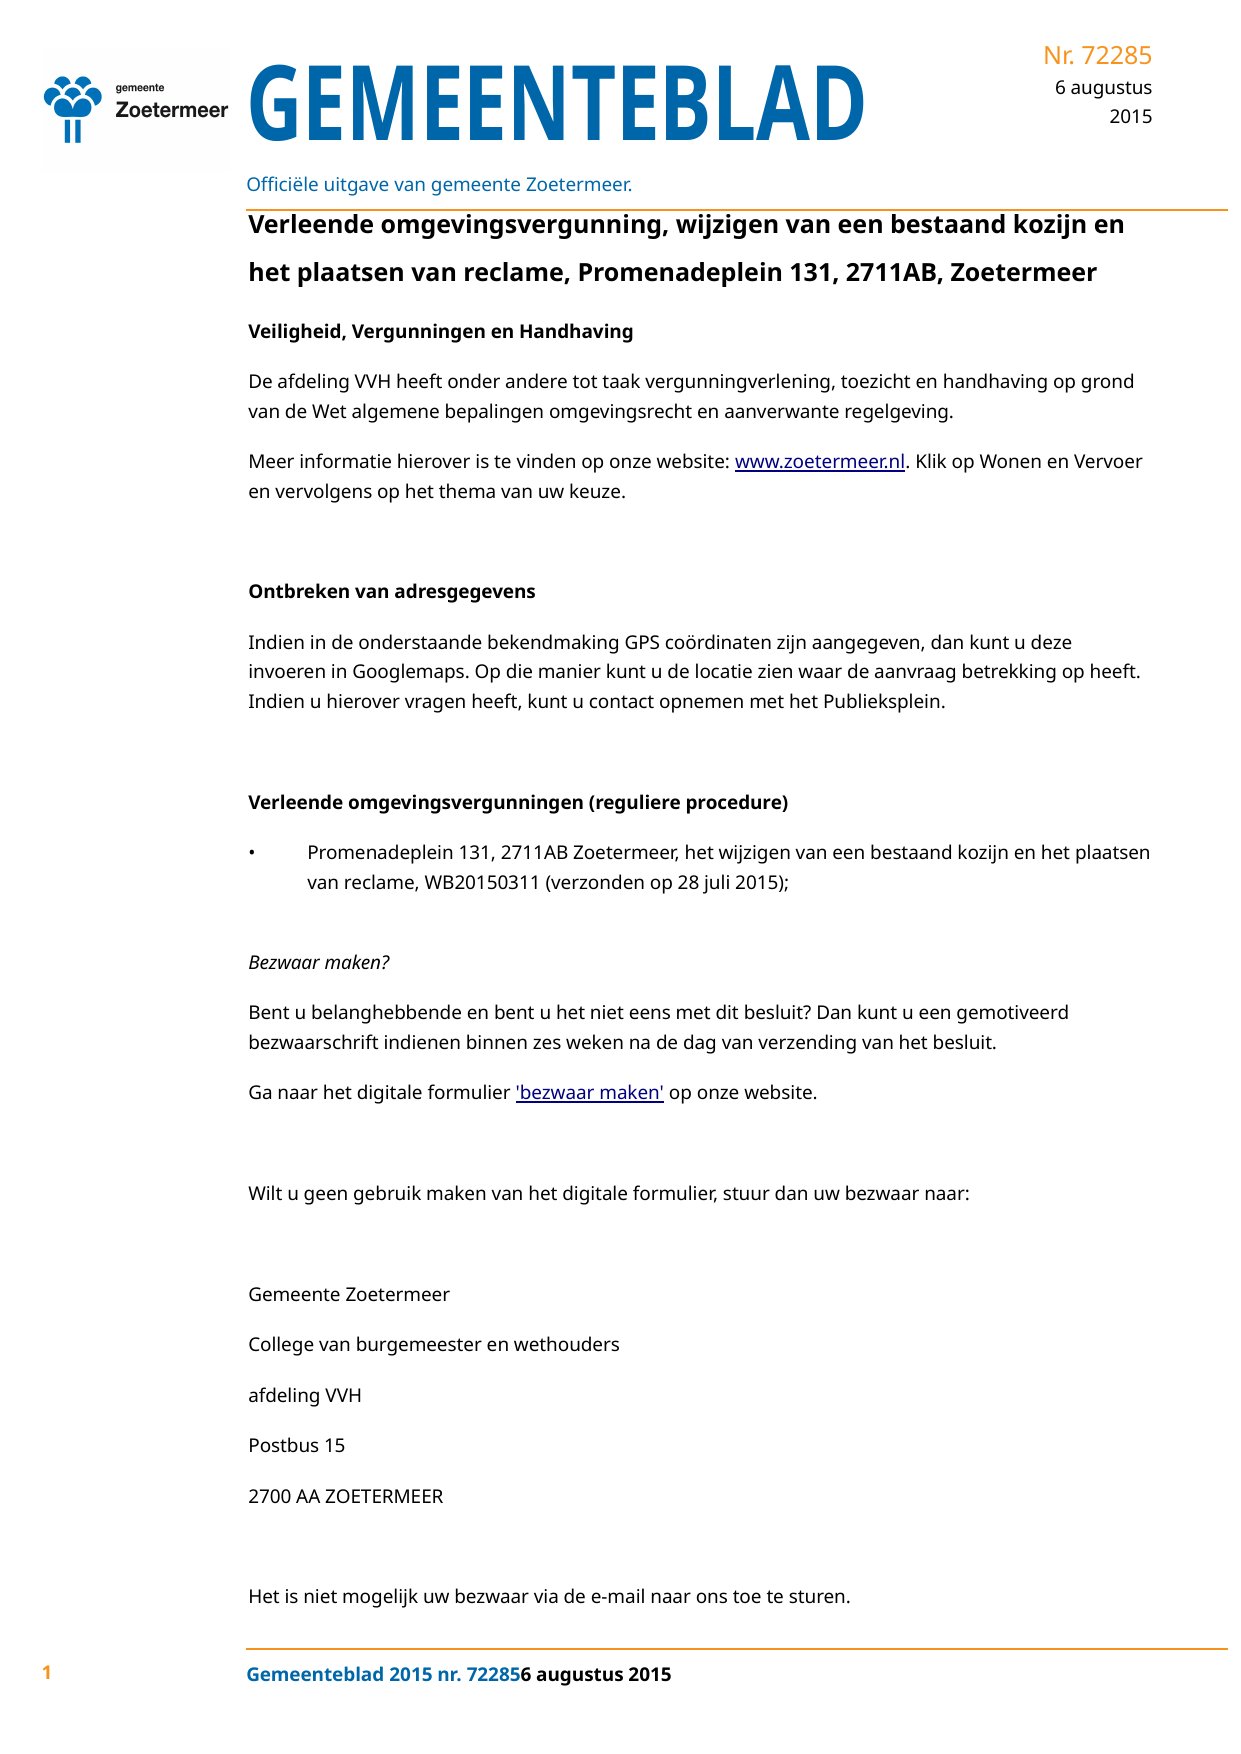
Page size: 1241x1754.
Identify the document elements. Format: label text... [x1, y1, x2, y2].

text Verleende omgevingsvergunningen (reguliere procedure) [248, 789, 1152, 815]
picture [41, 47, 231, 172]
text afdeling VVH [248, 1382, 1152, 1408]
text De afdeling VVH heeft onder andere tot taak vergunningverlening, toezicht en handhaving op grond van de Wet algemene bepalingen omgevingsrecht en aanverwante regelgeving. [248, 368, 1152, 424]
text Bezwaar maken? [248, 949, 1152, 975]
text Veiligheid, Vergunningen en Handhaving [248, 318, 1152, 344]
text Indien in de onderstaande bekendmaking GPS coördinaten zijn aangegeven, dan kunt u deze invoeren in Googlemaps. Op die manier kunt u de locatie zien waar de aanvraag betrekking op heeft. Indien u hierover vragen heeft, kunt u contact opnemen met het Publieksplein. [248, 629, 1152, 714]
text Meer informatie hierover is te vinden op onze website: www.zoetermeer.nl. Klik op Wonen en Vervoer en vervolgens op het thema van uw keuze. [248, 448, 1152, 504]
text Postbus 15 [248, 1432, 1152, 1458]
text Gemeente Zoetermeer [248, 1281, 1152, 1307]
text Verleende omgevingsvergunning, wijzigen van een bestaand kozijn en het plaatsen van reclame, Promenadeplein 131, 2711AB, Zoetermeer [248, 211, 1152, 288]
text Ga naar het digitale formulier 'bezwaar maken' op onze website. [248, 1079, 1152, 1105]
text College van burgemeester en wethouders [248, 1332, 1152, 1357]
list Promenadeplein 131, 2711AB Zoetermeer, het wijzigen van een bestaand kozijn en het plaatsen van reclame, WB20150311 (verzonden op 28 juli 2015); [248, 839, 1152, 895]
text Wilt u geen gebruik maken van het digitale formulier, stuur dan uw bezwaar naar: [248, 1180, 1152, 1206]
text Ontbreken van adresgegevens [248, 579, 1152, 604]
text 2700 AA ZOETERMEER [248, 1483, 1152, 1509]
text Het is niet mogelijk uw bezwaar via de e-mail naar ons toe te sturen. [248, 1584, 1152, 1609]
text Bent u belanghebbende en bent u het niet eens met dit besluit? Dan kunt u een gemotiveerd bezwaarschrift indienen binnen zes weken na de dag van verzending van het besluit. [248, 999, 1152, 1055]
